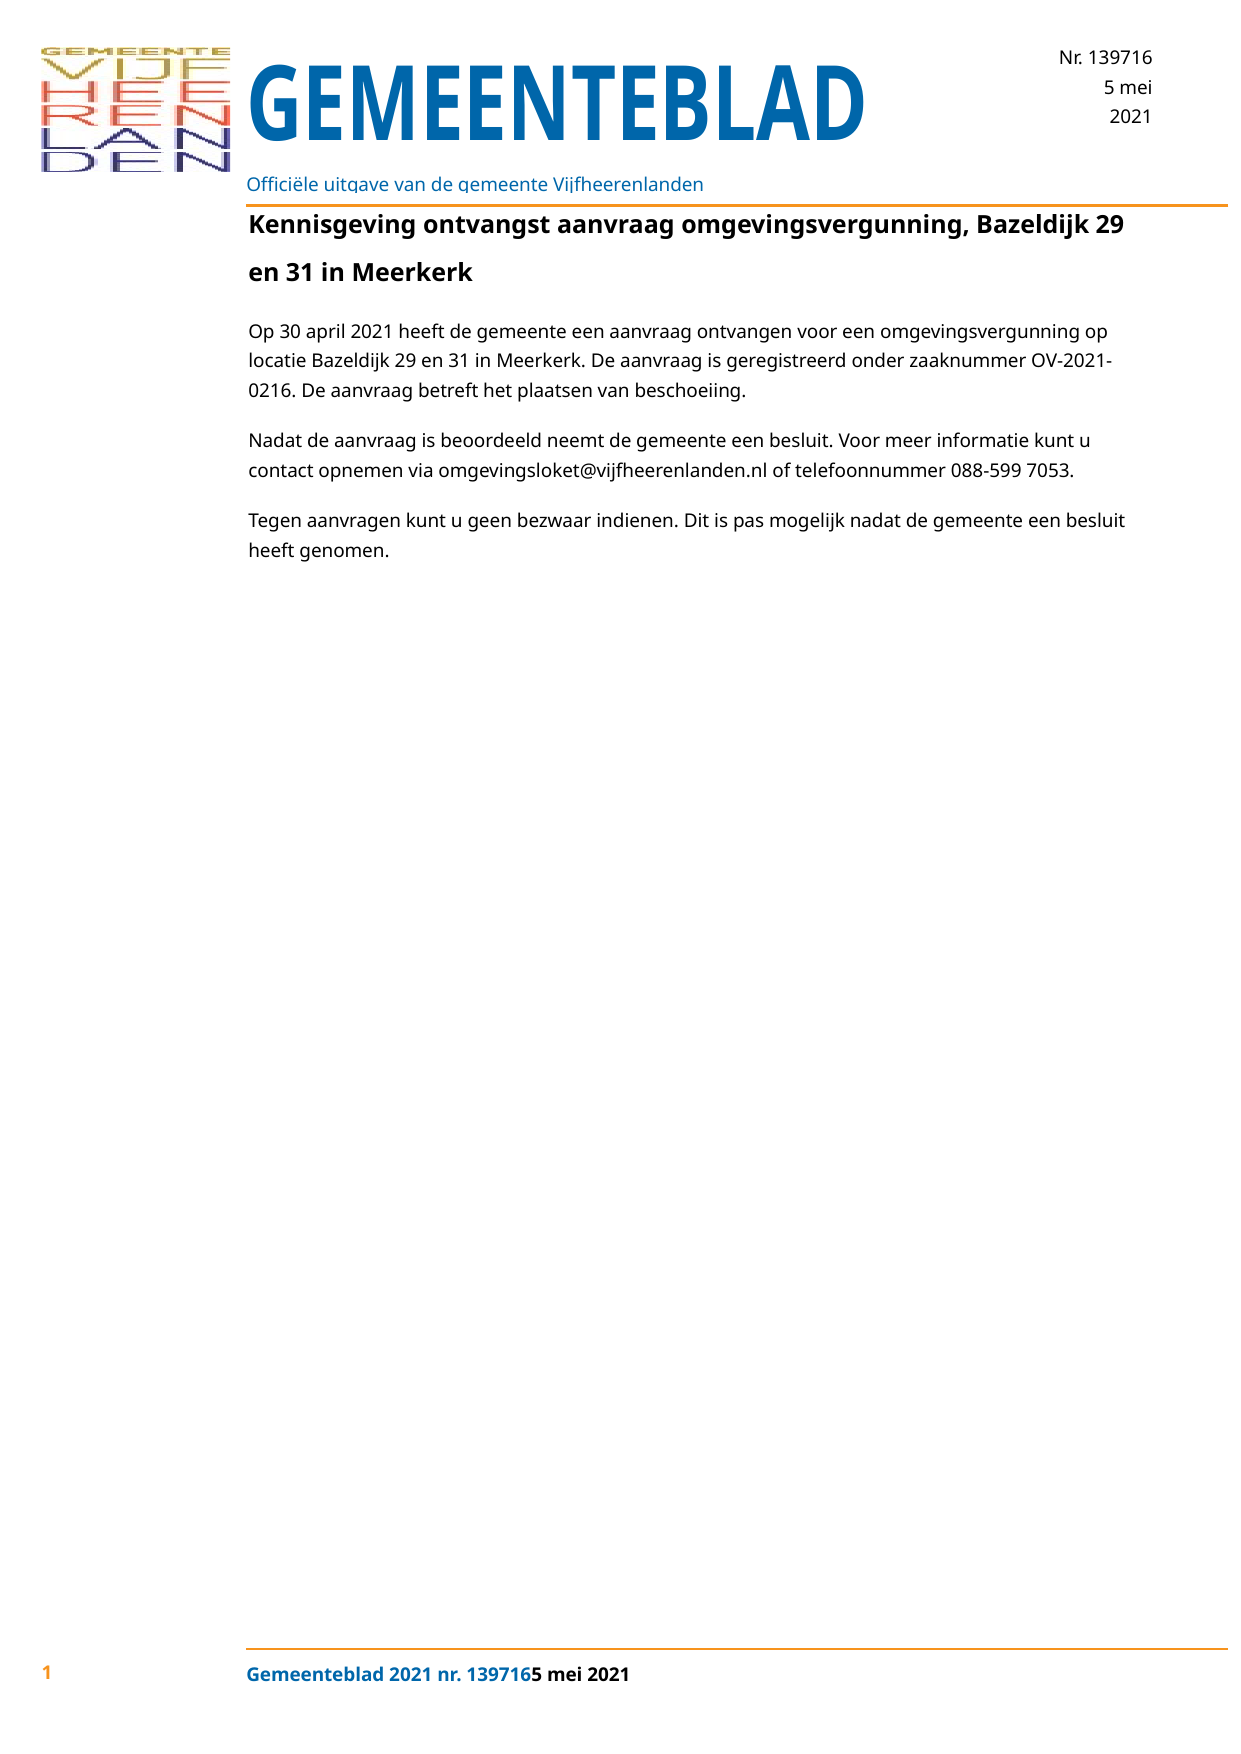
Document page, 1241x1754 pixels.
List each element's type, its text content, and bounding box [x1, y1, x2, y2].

text Op 30 april 2021 heeft de gemeente een aanvraag ontvangen voor een omgevingsvergunning op locatie Bazeldijk 29 en 31 in Meerkerk. De aanvraag is geregistreerd onder zaaknummer OV-2021-0216. De aanvraag betreft het plaatsen van beschoeiing. [248, 318, 1152, 403]
picture [41, 47, 231, 172]
text Tegen aanvragen kunt u geen bezwaar indienen. Dit is pas mogelijk nadat de gemeente een besluit heeft genomen. [248, 507, 1152, 563]
text Kennisgeving ontvangst aanvraag omgevingsvergunning, Bazeldijk 29 en 31 in Meerkerk [248, 207, 1152, 288]
text Nadat de aanvraag is beoordeeld neemt de gemeente een besluit. Voor meer informatie kunt u contact opnemen via omgevingsloket@vijfheerenlanden.nl of telefoonnummer 088-599 7053. [248, 427, 1152, 483]
